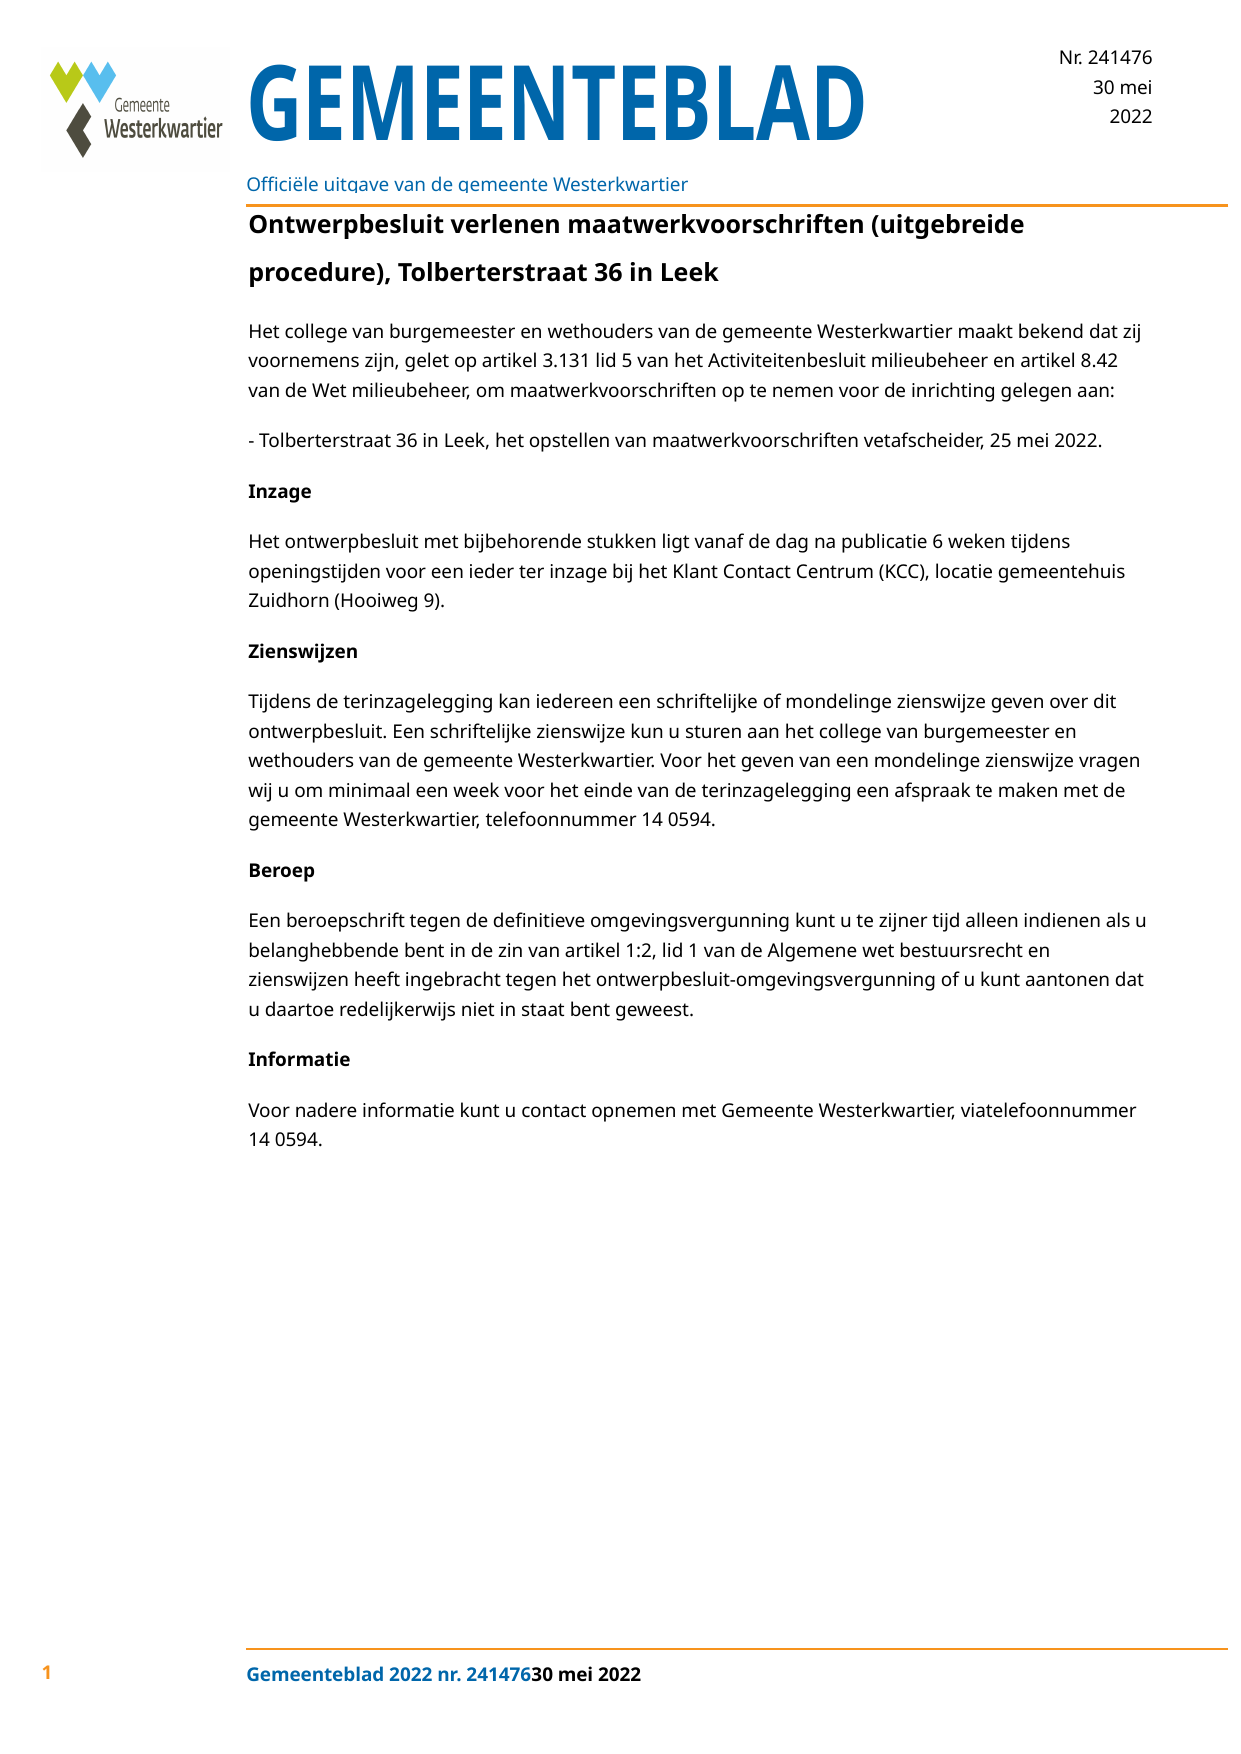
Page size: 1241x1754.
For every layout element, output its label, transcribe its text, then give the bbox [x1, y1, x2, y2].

text - Tolberterstraat 36 in Leek, het opstellen van maatwerkvoorschriften vetafscheider, 25 mei 2022. [248, 427, 1152, 453]
text Informatie [248, 1047, 1152, 1072]
text Zienswijzen [248, 638, 1152, 664]
text Voor nadere informatie kunt u contact opnemen met Gemeente Westerkwartier, viatelefoonnummer 14 0594. [248, 1097, 1152, 1152]
text Ontwerpbesluit verlenen maatwerkvoorschriften (uitgebreide procedure), Tolberterstraat 36 in Leek [248, 207, 1152, 288]
text Het college van burgemeester en wethouders van de gemeente Westerkwartier maakt bekend dat zij voornemens zijn, gelet op artikel 3.131 lid 5 van het Activiteitenbesluit milieubeheer en artikel 8.42 van de Wet milieubeheer, om maatwerkvoorschriften op te nemen voor de inrichting gelegen aan: [248, 318, 1152, 403]
text Het ontwerpbesluit met bijbehorende stukken ligt vanaf de dag na publicatie 6 weken tijdens openingstijden voor een ieder ter inzage bij het Klant Contact Centrum (KCC), locatie gemeentehuis Zuidhorn (Hooiweg 9). [248, 528, 1152, 613]
text Een beroepschrift tegen de definitieve omgevingsvergunning kunt u te zijner tijd alleen indienen als u belanghebbende bent in de zin van artikel 1:2, lid 1 van de Algemene wet bestuursrecht en zienswijzen heeft ingebracht tegen het ontwerpbesluit-omgevingsvergunning of u kunt aantonen dat u daartoe redelijkerwijs niet in staat bent geweest. [248, 907, 1152, 1022]
text Inzage [248, 478, 1152, 504]
text Tijdens de terinzagelegging kan iedereen een schriftelijke of mondelinge zienswijze geven over dit ontwerpbesluit. Een schriftelijke zienswijze kun u sturen aan het college van burgemeester en wethouders van de gemeente Westerkwartier. Voor het geven van een mondelinge zienswijze vragen wij u om minimaal een week voor het einde van de terinzagelegging een afspraak te maken met de gemeente Westerkwartier, telefoonnummer 14 0594. [248, 688, 1152, 832]
picture [41, 47, 231, 172]
text Beroep [248, 857, 1152, 883]
